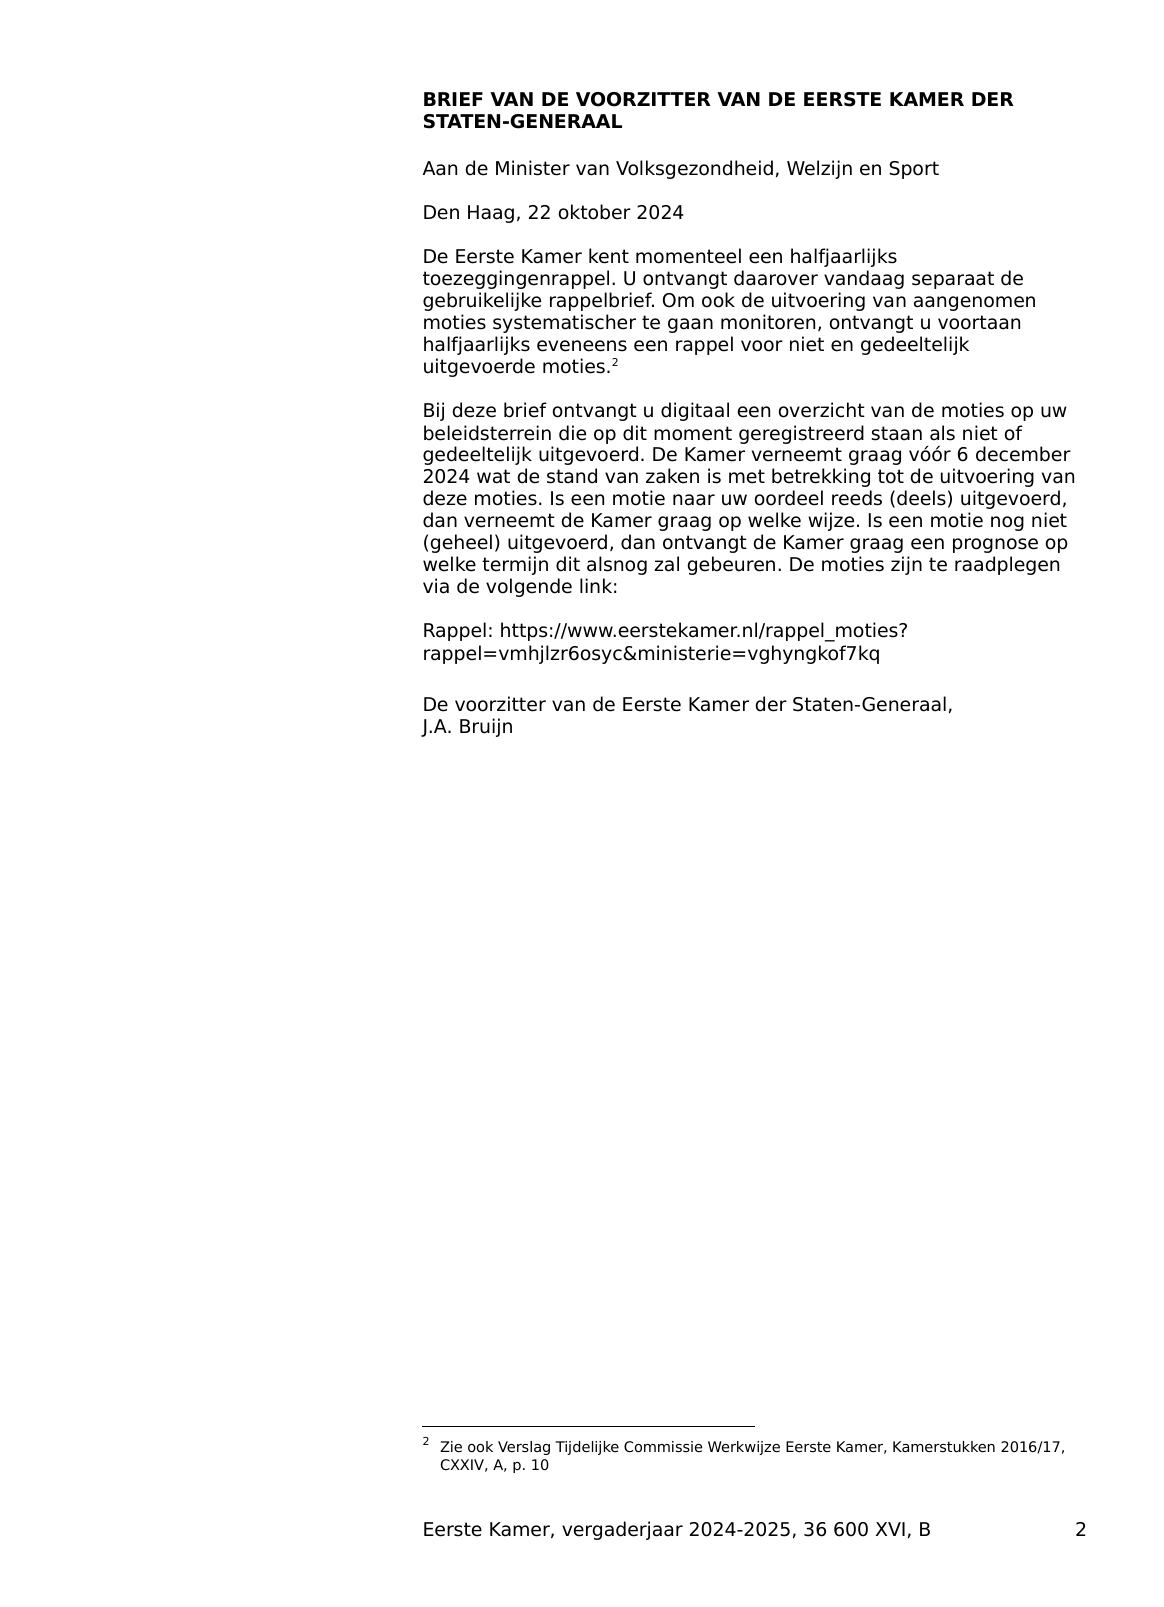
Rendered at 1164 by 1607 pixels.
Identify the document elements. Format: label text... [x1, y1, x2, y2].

text Rappel: https://www.eerstekamer.nl/rappel_moties?rappel=vmhjlzr6osyc&ministerie=vghyngkof7kq [422, 620, 1087, 664]
text Bij deze brief ontvangt u digitaal een overzicht van de moties op uw beleidsterrein die op dit moment geregistreerd staan als niet of gedeeltelijk uitgevoerd. De Kamer verneemt graag vóór 6 december 2024 wat de stand van zaken is met betrekking tot de uitvoering van deze moties. Is een motie naar uw oordeel reeds (deels) uitgevoerd, dan verneemt de Kamer graag op welke wijze. Is een motie nog niet (geheel) uitgevoerd, dan ontvangt de Kamer graag een prognose op welke termijn dit alsnog zal gebeuren. De moties zijn te raadplegen via de volgende link: [422, 400, 1087, 598]
text De Eerste Kamer kent momenteel een halfjaarlijks toezeggingenrappel. U ontvangt daarover vandaag separaat de gebruikelijke rappelbrief. Om ook de uitvoering van aangenomen moties systematischer te gaan monitoren, ontvangt u voortaan halfjaarlijks eveneens een rappel voor niet en gedeeltelijk uitgevoerde moties. [422, 246, 1087, 378]
subtitle BRIEF VAN DE VOORZITTER VAN DE EERSTE KAMER DER STATEN-GENERAAL [422, 89, 1087, 133]
text Zie ook Verslag Tijdelijke Commissie Werkwijze Eerste Kamer, Kamerstukken 2016/17, CXXIV, A, p. 10 [422, 1435, 1087, 1474]
text Aan de Minister van Volksgezondheid, Welzijn en Sport [422, 158, 1087, 180]
text Den Haag, 22 oktober 2024 [422, 202, 1087, 224]
text De voorzitter van de Eerste Kamer der Staten-Generaal, J.A. Bruijn [422, 694, 1087, 738]
